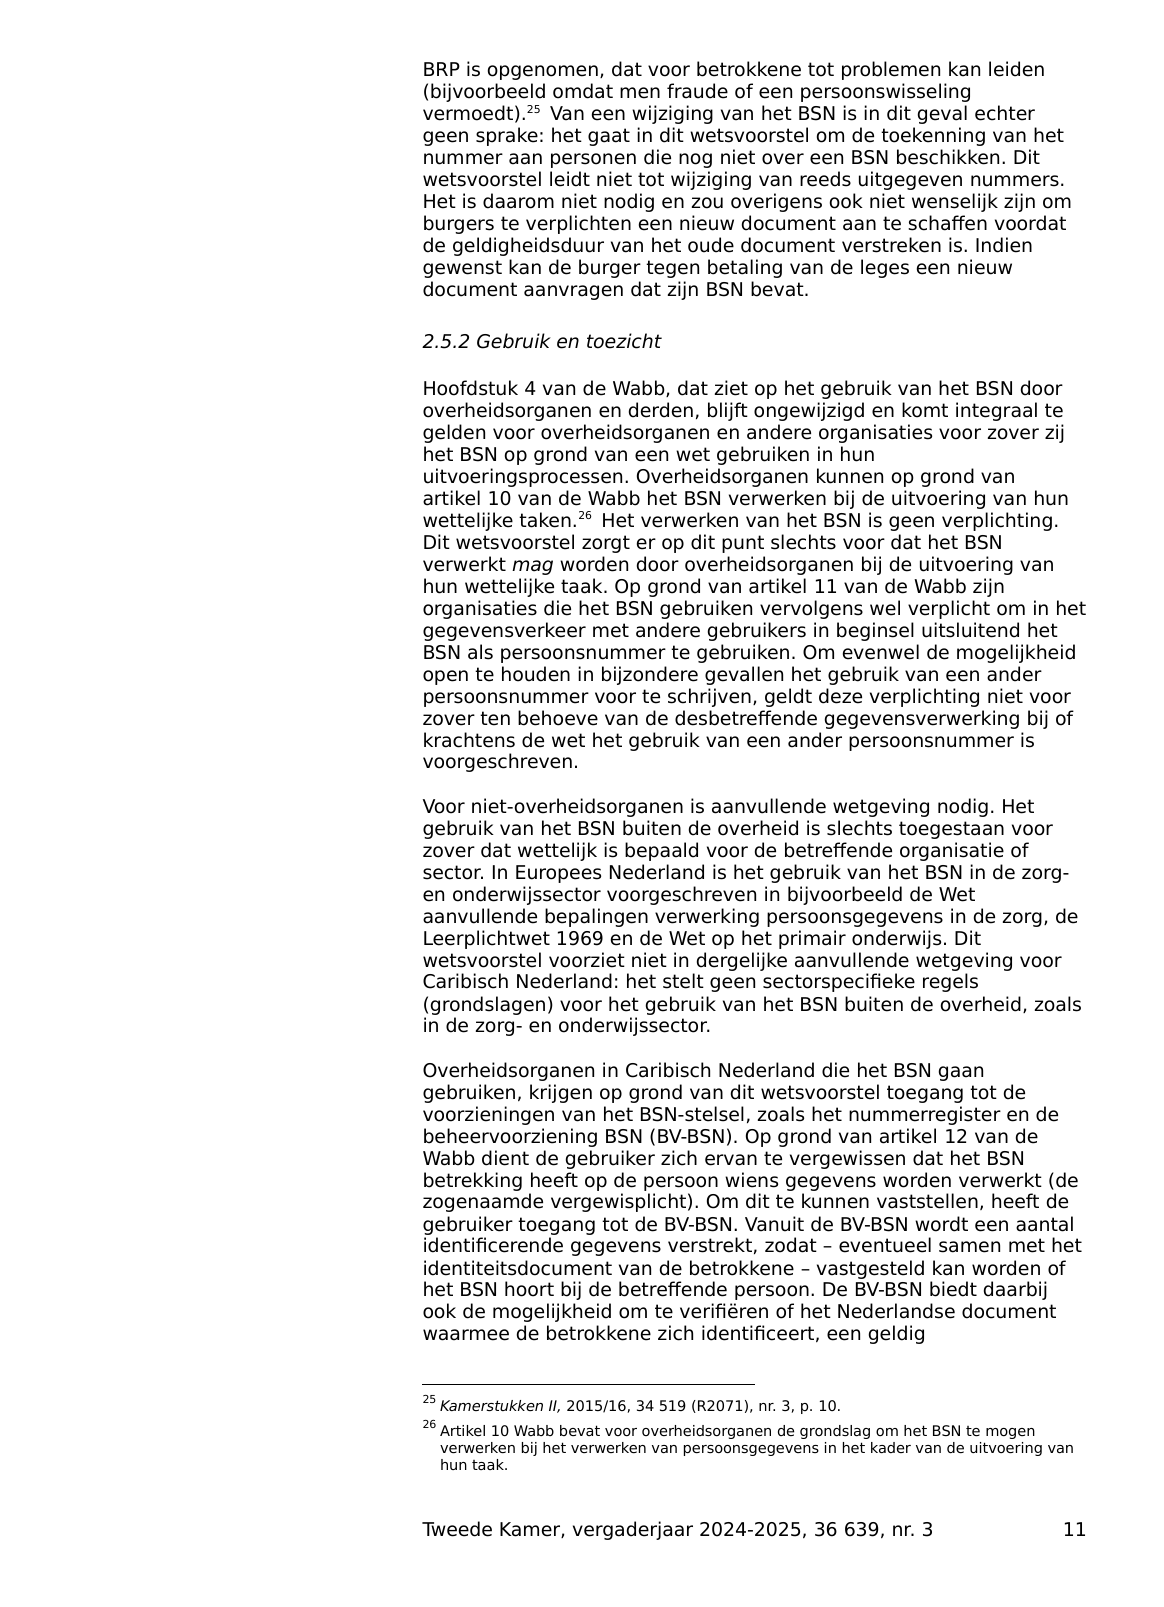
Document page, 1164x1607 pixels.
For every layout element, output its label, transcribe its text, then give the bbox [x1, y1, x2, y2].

text Kamerstukken II, 2015/16, 34 519 (R2071), nr. 3, p. 10. [422, 1393, 1087, 1416]
subtitle 2.5.2 Gebruik en toezicht [422, 331, 1087, 353]
text Artikel 10 Wabb bevat voor overheidsorganen de grondslag om het BSN te mogen verwerken bij het verwerken van persoonsgegevens in het kader van de uitvoering van hun taak. [422, 1418, 1087, 1474]
text Hoofdstuk 4 van de Wabb, dat ziet op het gebruik van het BSN door overheidsorganen en derden, blijft ongewijzigd en komt integraal te gelden voor overheidsorganen en andere organisaties voor zover zij het BSN op grond van een wet gebruiken in hun uitvoeringsprocessen. Overheidsorganen kunnen op grond van artikel 10 van de Wabb het BSN verwerken bij de uitvoering van hun wettelijke taken. Het verwerken van het BSN is geen verplichting. Dit wetsvoorstel zorgt er op dit punt slechts voor dat het BSN verwerkt mag worden door overheidsorganen bij de uitvoering van hun wettelijke taak. Op grond van artikel 11 van de Wabb zijn organisaties die het BSN gebruiken vervolgens wel verplicht om in het gegevensverkeer met andere gebruikers in beginsel uitsluitend het BSN als persoonsnummer te gebruiken. Om evenwel de mogelijkheid open te houden in bijzondere gevallen het gebruik van een ander persoonsnummer voor te schrijven, geldt deze verplichting niet voor zover ten behoeve van de desbetreffende gegevensverwerking bij of krachtens de wet het gebruik van een ander persoonsnummer is voorgeschreven. [422, 378, 1087, 773]
text Voor niet-overheidsorganen is aanvullende wetgeving nodig. Het gebruik van het BSN buiten de overheid is slechts toegestaan voor zover dat wettelijk is bepaald voor de betreffende organisatie of sector. In Europees Nederland is het gebruik van het BSN in de zorg- en onderwijssector voorgeschreven in bijvoorbeeld de Wet aanvullende bepalingen verwerking persoonsgegevens in de zorg, de Leerplichtwet 1969 en de Wet op het primair onderwijs. Dit wetsvoorstel voorziet niet in dergelijke aanvullende wetgeving voor Caribisch Nederland: het stelt geen sectorspecifieke regels (grondslagen) voor het gebruik van het BSN buiten de overheid, zoals in de zorg- en onderwijssector. [422, 796, 1087, 1037]
text Overheidsorganen in Caribisch Nederland die het BSN gaan gebruiken, krijgen op grond van dit wetsvoorstel toegang tot de voorzieningen van het BSN-stelsel, zoals het nummerregister en de beheervoorziening BSN (BV-BSN). Op grond van artikel 12 van de Wabb dient de gebruiker zich ervan te vergewissen dat het BSN betrekking heeft op de persoon wiens gegevens worden verwerkt (de zogenaamde vergewisplicht). Om dit te kunnen vaststellen, heeft de gebruiker toegang tot de BV-BSN. Vanuit de BV-BSN wordt een aantal identificerende gegevens verstrekt, zodat – eventueel samen met het identiteitsdocument van de betrokkene – vastgesteld kan worden of het BSN hoort bij de betreffende persoon. De BV-BSN biedt daarbij ook de mogelijkheid om te verifiëren of het Nederlandse document waarmee de betrokkene zich identificeert, een geldig [422, 1059, 1087, 1345]
text BRP is opgenomen, dat voor betrokkene tot problemen kan leiden (bijvoorbeeld omdat men fraude of een persoonswisseling vermoedt). Van een wijziging van het BSN is in dit geval echter geen sprake: het gaat in dit wetsvoorstel om de toekenning van het nummer aan personen die nog niet over een BSN beschikken. Dit wetsvoorstel leidt niet tot wijziging van reeds uitgegeven nummers. Het is daarom niet nodig en zou overigens ook niet wenselijk zijn om burgers te verplichten een nieuw document aan te schaffen voordat de geldigheidsduur van het oude document verstreken is. Indien gewenst kan de burger tegen betaling van de leges een nieuw document aanvragen dat zijn BSN bevat. [422, 59, 1087, 301]
